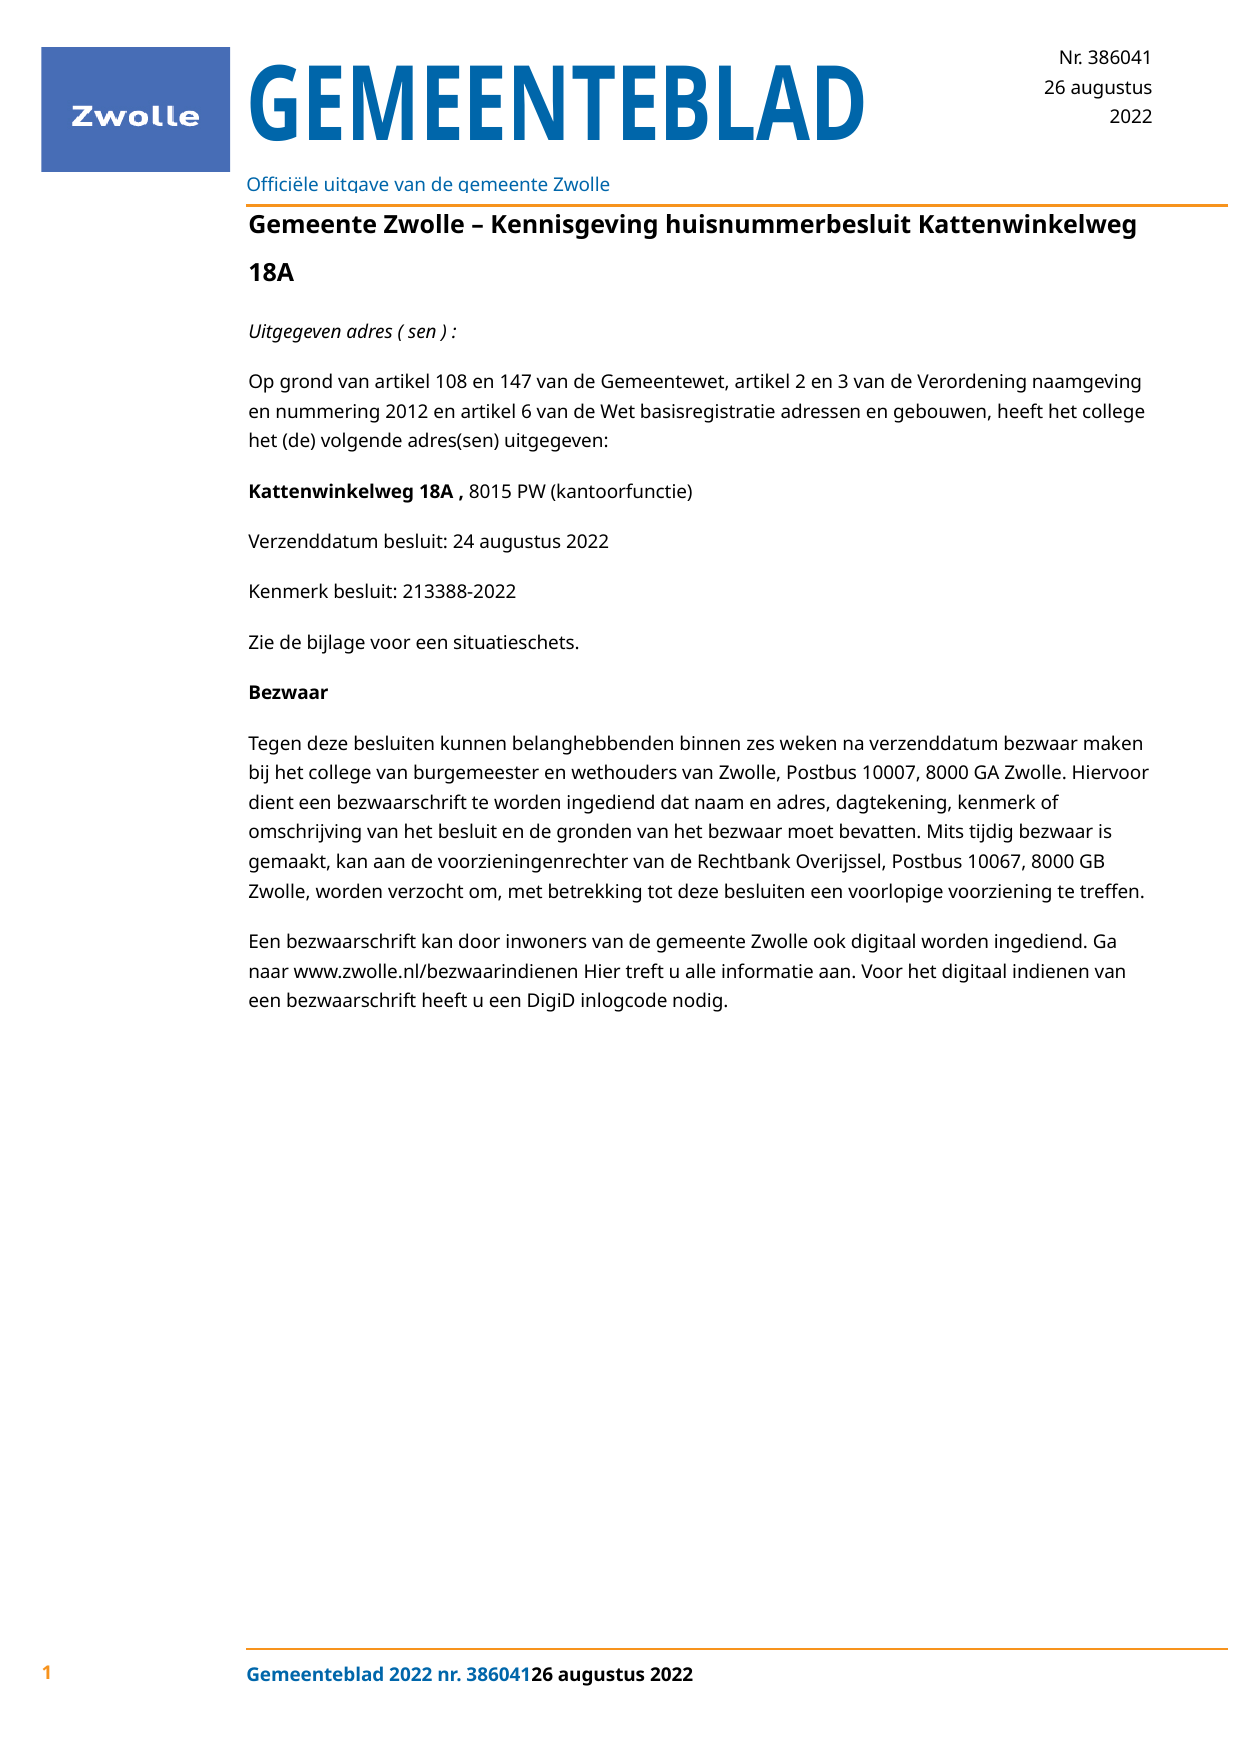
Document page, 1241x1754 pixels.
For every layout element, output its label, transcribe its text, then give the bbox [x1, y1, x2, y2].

text Zie de bijlage voor een situatieschets. [248, 629, 1152, 655]
text Uitgegeven adres ( sen ) : [248, 318, 1152, 344]
text Kenmerk besluit: 213388-2022 [248, 579, 1152, 604]
text Tegen deze besluiten kunnen belanghebbenden binnen zes weken na verzenddatum bezwaar maken bij het college van burgemeester en wethouders van Zwolle, Postbus 10007, 8000 GA Zwolle. Hiervoor dient een bezwaarschrift te worden ingediend dat naam en adres, dagtekening, kenmerk of omschrijving van het besluit en de gronden van het bezwaar moet bevatten. Mits tijdig bezwaar is gemaakt, kan aan de voorzieningenrechter van de Rechtbank Overijssel, Postbus 10067, 8000 GB Zwolle, worden verzocht om, met betrekking tot deze besluiten een voorlopige voorziening te treffen. [248, 730, 1152, 904]
text Verzenddatum besluit: 24 augustus 2022 [248, 528, 1152, 554]
text Kattenwinkelweg 18A , 8015 PW (kantoorfunctie) [248, 478, 1152, 504]
text Op grond van artikel 108 en 147 van de Gemeentewet, artikel 2 en 3 van de Verordening naamgeving en nummering 2012 en artikel 6 van de Wet basisregistratie adressen en gebouwen, heeft het college het (de) volgende adres(sen) uitgegeven: [248, 368, 1152, 453]
text Een bezwaarschrift kan door inwoners van de gemeente Zwolle ook digitaal worden ingediend. Ga naar www.zwolle.nl/bezwaarindienen Hier treft u alle informatie aan. Voor het digitaal indienen van een bezwaarschrift heeft u een DigiD inlogcode nodig. [248, 928, 1152, 1013]
picture [41, 47, 231, 172]
text Bezwaar [248, 679, 1152, 705]
text Gemeente Zwolle – Kennisgeving huisnummerbesluit Kattenwinkelweg 18A [248, 207, 1152, 288]
